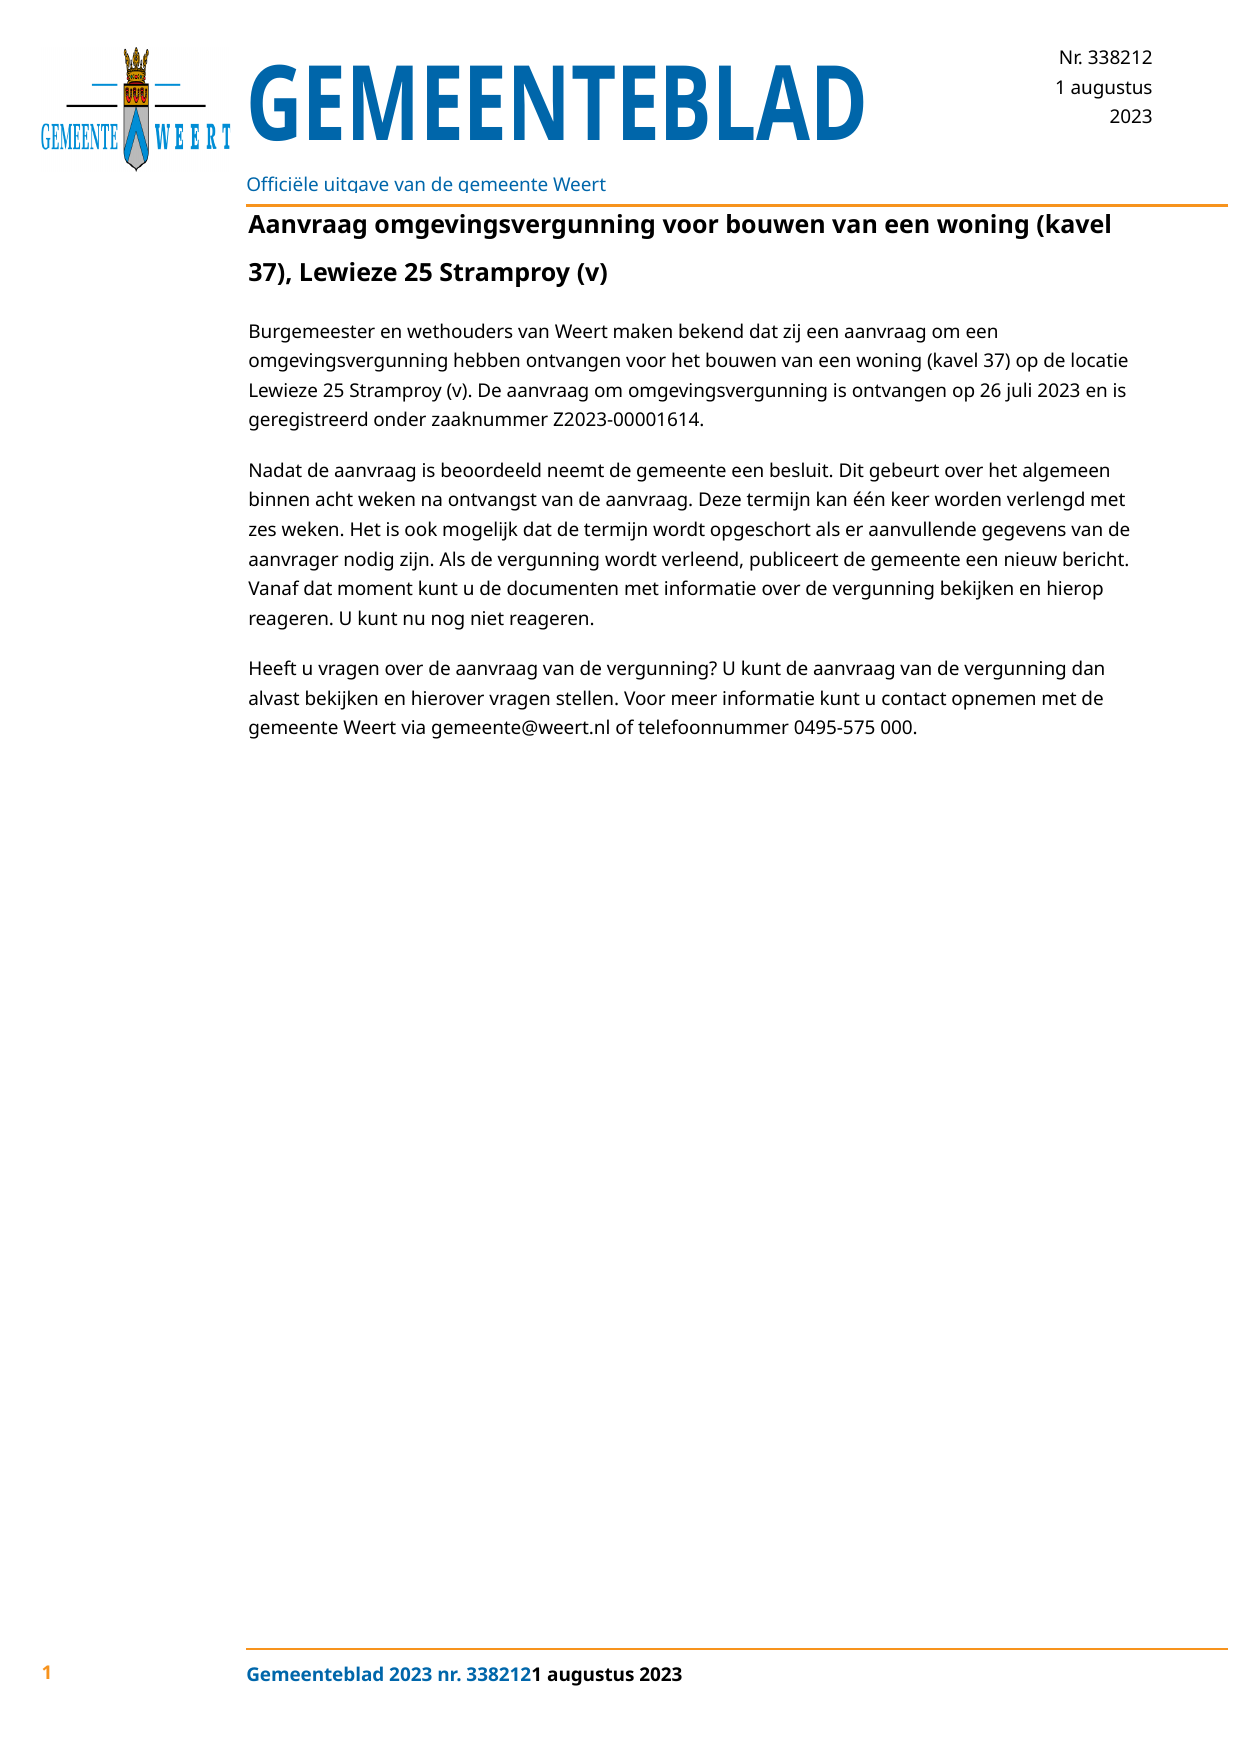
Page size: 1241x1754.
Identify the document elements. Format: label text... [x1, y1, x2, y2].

text Burgemeester en wethouders van Weert maken bekend dat zij een aanvraag om een omgevingsvergunning hebben ontvangen voor het bouwen van een woning (kavel 37) op de locatie Lewieze 25 Stramproy (v). De aanvraag om omgevingsvergunning is ontvangen op 26 juli 2023 en is geregistreerd onder zaaknummer Z2023-00001614. [248, 318, 1152, 432]
text Nadat de aanvraag is beoordeeld neemt de gemeente een besluit. Dit gebeurt over het algemeen binnen acht weken na ontvangst van de aanvraag. Deze termijn kan één keer worden verlengd met zes weken. Het is ook mogelijk dat de termijn wordt opgeschort als er aanvullende gegevens van de aanvrager nodig zijn. Als de vergunning wordt verleend, publiceert de gemeente een nieuw bericht. Vanaf dat moment kunt u de documenten met informatie over de vergunning bekijken en hierop reageren. U kunt nu nog niet reageren. [248, 457, 1152, 631]
text Heeft u vragen over de aanvraag van de vergunning? U kunt de aanvraag van de vergunning dan alvast bekijken en hierover vragen stellen. Voor meer informatie kunt u contact opnemen met de gemeente Weert via gemeente@weert.nl of telefoonnummer 0495-575 000. [248, 655, 1152, 740]
text Aanvraag omgevingsvergunning voor bouwen van een woning (kavel 37), Lewieze 25 Stramproy (v) [248, 207, 1152, 288]
picture [41, 47, 231, 172]
